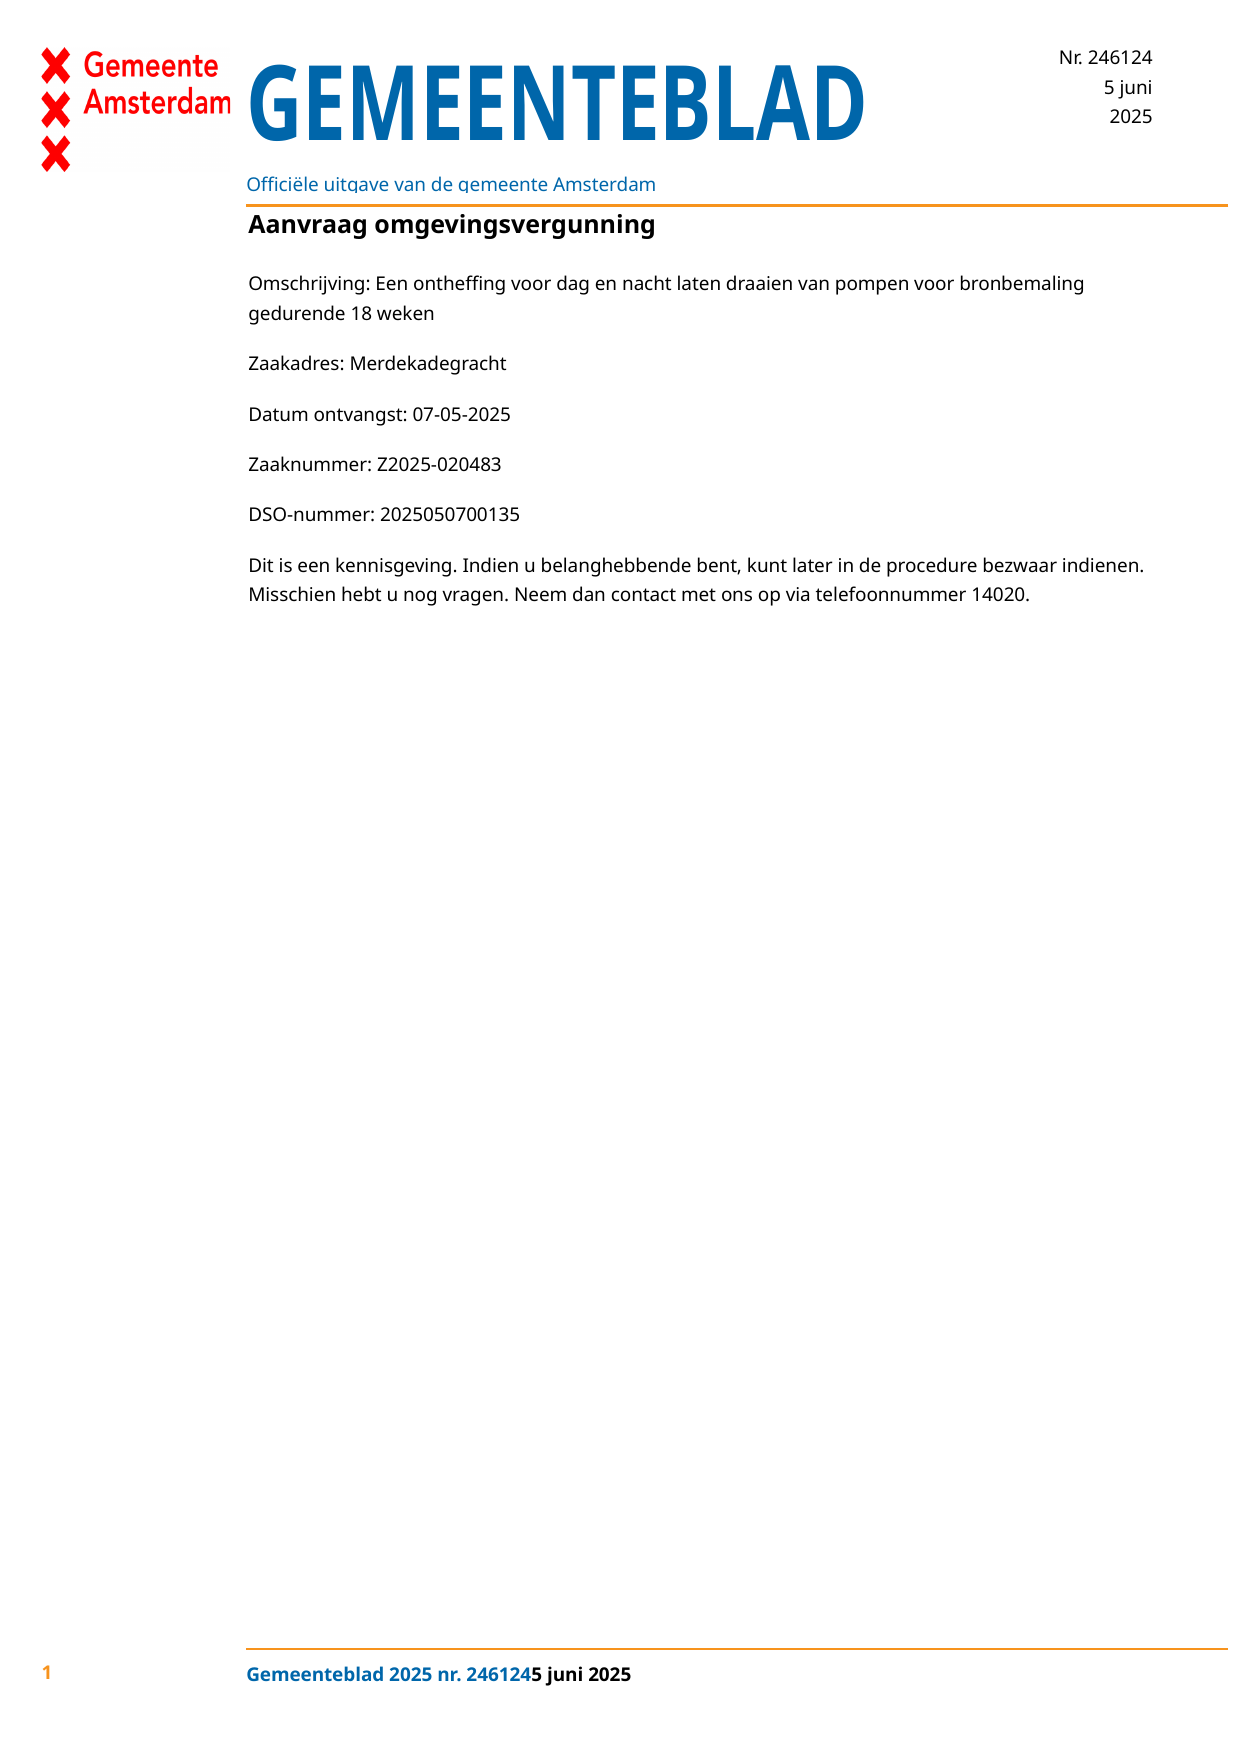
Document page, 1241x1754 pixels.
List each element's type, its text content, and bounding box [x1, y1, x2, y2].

text Zaaknummer: Z2025-020483 [248, 451, 1152, 477]
text Dit is een kennisgeving. Indien u belanghebbende bent, kunt later in de procedure bezwaar indienen. Misschien hebt u nog vragen. Neem dan contact met ons op via telefoonnummer 14020. [248, 552, 1152, 607]
text Aanvraag omgevingsvergunning [248, 207, 1152, 241]
picture [41, 47, 231, 172]
text Datum ontvangst: 07-05-2025 [248, 401, 1152, 426]
text Zaakadres: Merdekadegracht [248, 350, 1152, 376]
text DSO-nummer: 2025050700135 [248, 502, 1152, 527]
text Omschrijving: Een ontheffing voor dag en nacht laten draaien van pompen voor bronbemaling gedurende 18 weken [248, 270, 1152, 326]
